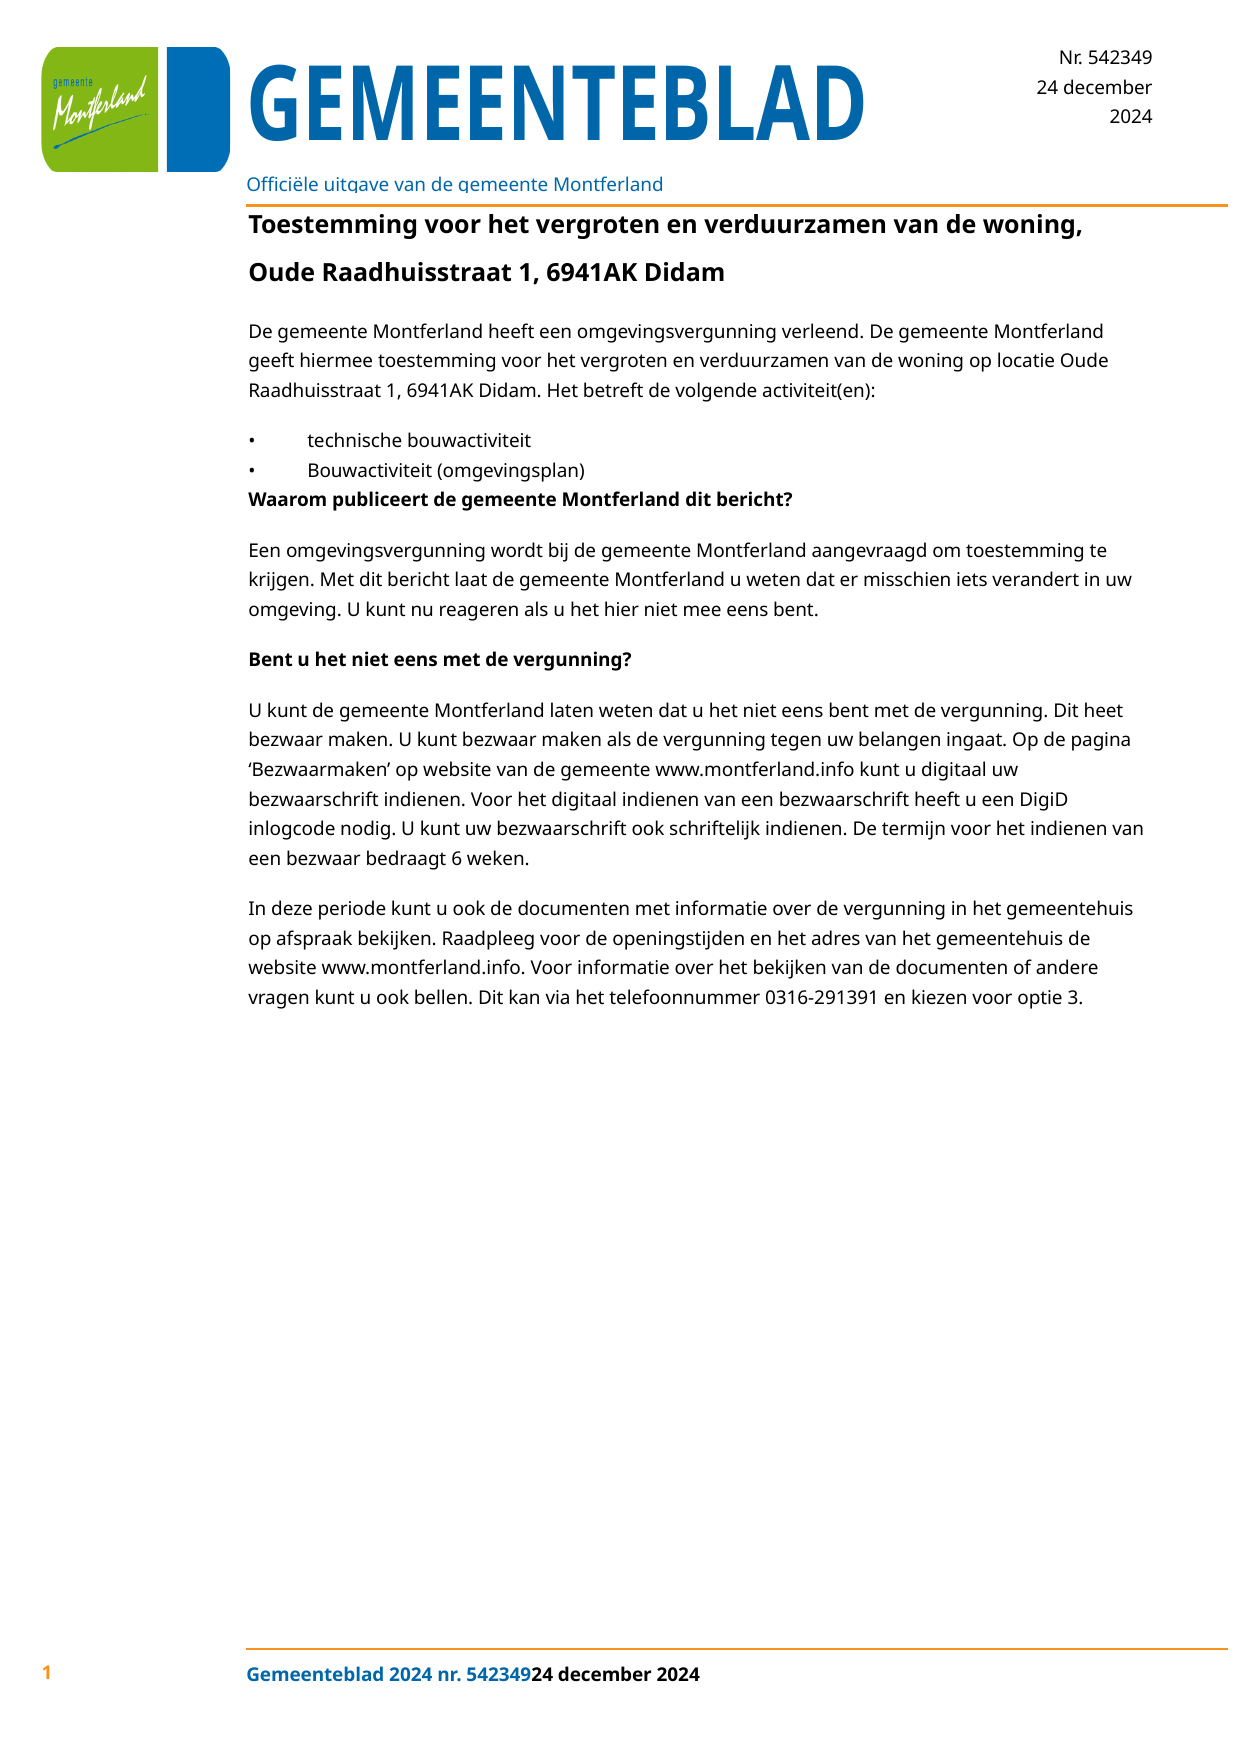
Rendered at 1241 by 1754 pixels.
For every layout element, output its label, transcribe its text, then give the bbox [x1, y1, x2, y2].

picture [41, 47, 231, 172]
text U kunt de gemeente Montferland laten weten dat u het niet eens bent met de vergunning. Dit heet bezwaar maken. U kunt bezwaar maken als de vergunning tegen uw belangen ingaat. Op de pagina ‘Bezwaarmaken’ op website van de gemeente www.montferland.info kunt u digitaal uw bezwaarschrift indienen. Voor het digitaal indienen van een bezwaarschrift heeft u een DigiD inlogcode nodig. U kunt uw bezwaarschrift ook schriftelijk indienen. De termijn voor het indienen van een bezwaar bedraagt 6 weken. [248, 697, 1152, 871]
text Waarom publiceert de gemeente Montferland dit bericht? [248, 487, 1152, 512]
text In deze periode kunt u ook de documenten met informatie over de vergunning in het gemeentehuis op afspraak bekijken. Raadpleeg voor de openingstijden en het adres van het gemeentehuis de website www.montferland.info. Voor informatie over het bekijken van de documenten of andere vragen kunt u ook bellen. Dit kan via het telefoonnummer 0316-291391 en kiezen voor optie 3. [248, 895, 1152, 1010]
text Een omgevingsvergunning wordt bij de gemeente Montferland aangevraagd om toestemming te krijgen. Met dit bericht laat de gemeente Montferland u weten dat er misschien iets verandert in uw omgeving. U kunt nu reageren als u het hier niet mee eens bent. [248, 537, 1152, 622]
text De gemeente Montferland heeft een omgevingsvergunning verleend. De gemeente Montferland geeft hiermee toestemming voor het vergroten en verduurzamen van de woning op locatie Oude Raadhuisstraat 1, 6941AK Didam. Het betreft de volgende activiteit(en): [248, 318, 1152, 403]
text Bent u het niet eens met de vergunning? [248, 647, 1152, 672]
list technische bouwactiviteit [248, 427, 1152, 453]
list Bouwactiviteit (omgevingsplan) [248, 457, 1152, 483]
text Toestemming voor het vergroten en verduurzamen van de woning, Oude Raadhuisstraat 1, 6941AK Didam [248, 207, 1152, 288]
